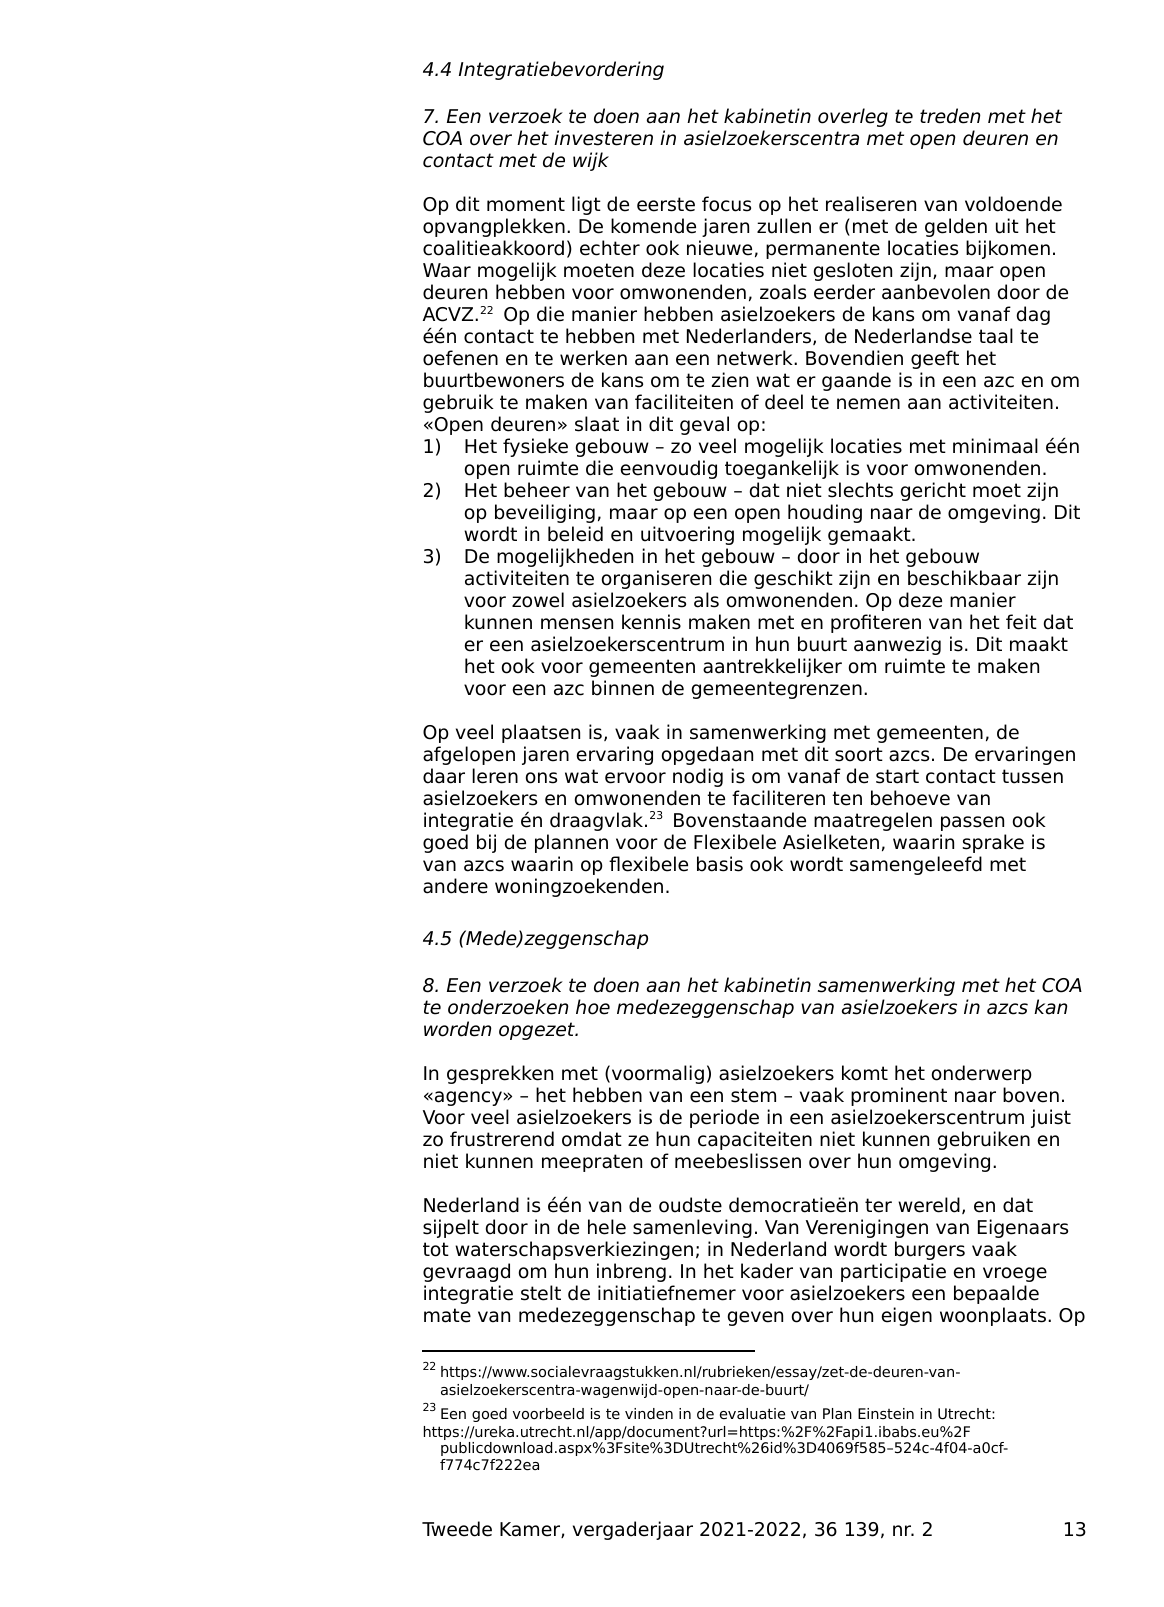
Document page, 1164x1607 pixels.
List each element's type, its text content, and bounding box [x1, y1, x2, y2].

text Een goed voorbeeld is te vinden in de evaluatie van Plan Einstein in Utrecht: [422, 1402, 1087, 1424]
text 1) Het fysieke gebouw – zo veel mogelijk locaties met minimaal één open ruimte die eenvoudig toegankelijk is voor omwonenden. [422, 436, 1087, 480]
subtitle 4.5 (Mede)zeggenschap [422, 928, 1087, 950]
text Nederland is één van de oudste democratieën ter wereld, en dat sijpelt door in de hele samenleving. Van Verenigingen van Eigenaars tot waterschapsverkiezingen; in Nederland wordt burgers vaak gevraagd om hun inbreng. In het kader van participatie en vroege integratie stelt de initiatiefnemer voor asielzoekers een bepaalde mate van medezeggenschap te geven over hun eigen woonplaats. Op [422, 1195, 1087, 1327]
text https://www.socialevraagstukken.nl/rubrieken/essay/zet-de-deuren-van-asielzoekerscentra-wagenwijd-open-naar-de-buurt/ [422, 1360, 1087, 1399]
text In gesprekken met (voormalig) asielzoekers komt het onderwerp «agency» – het hebben van een stem – vaak prominent naar boven. Voor veel asielzoekers is de periode in een asielzoekerscentrum juist zo frustrerend omdat ze hun capaciteiten niet kunnen gebruiken en niet kunnen meepraten of meebeslissen over hun omgeving. [422, 1063, 1087, 1173]
text 7. Een verzoek te doen aan het kabinetin overleg te treden met het COA over het investeren in asielzoekerscentra met open deuren en contact met de wijk [422, 106, 1087, 172]
text Op dit moment ligt de eerste focus op het realiseren van voldoende opvangplekken. De komende jaren zullen er (met de gelden uit het coalitieakkoord) echter ook nieuwe, permanente locaties bijkomen. Waar mogelijk moeten deze locaties niet gesloten zijn, maar open deuren hebben voor omwonenden, zoals eerder aanbevolen door de ACVZ. Op die manier hebben asielzoekers de kans om vanaf dag één contact te hebben met Nederlanders, de Nederlandse taal te oefenen en te werken aan een netwerk. Bovendien geeft het buurtbewoners de kans om te zien wat er gaande is in een azc en om gebruik te maken van faciliteiten of deel te nemen aan activiteiten. «Open deuren» slaat in dit geval op: [422, 194, 1087, 436]
text https://ureka.utrecht.nl/app/document?url=https:%2F%2Fapi1.ibabs.eu%2F publicdownload.aspx%3Fsite%3DUtrecht%26id%3D4069f585–524c-4f04-a0cf-f774c7f222ea [422, 1424, 1087, 1474]
text 2) Het beheer van het gebouw – dat niet slechts gericht moet zijn op beveiliging, maar op een open houding naar de omgeving. Dit wordt in beleid en uitvoering mogelijk gemaakt. [422, 480, 1087, 546]
text 8. Een verzoek te doen aan het kabinetin samenwerking met het COA te onderzoeken hoe medezeggenschap van asielzoekers in azcs kan worden opgezet. [422, 975, 1087, 1041]
text 3) De mogelijkheden in het gebouw – door in het gebouw activiteiten te organiseren die geschikt zijn en beschikbaar zijn voor zowel asielzoekers als omwonenden. Op deze manier kunnen mensen kennis maken met en profiteren van het feit dat er een asielzoekerscentrum in hun buurt aanwezig is. Dit maakt het ook voor gemeenten aantrekkelijker om ruimte te maken voor een azc binnen de gemeentegrenzen. [422, 546, 1087, 700]
subtitle 4.4 Integratiebevordering [422, 59, 1087, 81]
text Op veel plaatsen is, vaak in samenwerking met gemeenten, de afgelopen jaren ervaring opgedaan met dit soort azcs. De ervaringen daar leren ons wat ervoor nodig is om vanaf de start contact tussen asielzoekers en omwonenden te faciliteren ten behoeve van integratie én draagvlak. Bovenstaande maatregelen passen ook goed bij de plannen voor de Flexibele Asielketen, waarin sprake is van azcs waarin op flexibele basis ook wordt samengeleefd met andere woningzoekenden. [422, 722, 1087, 898]
